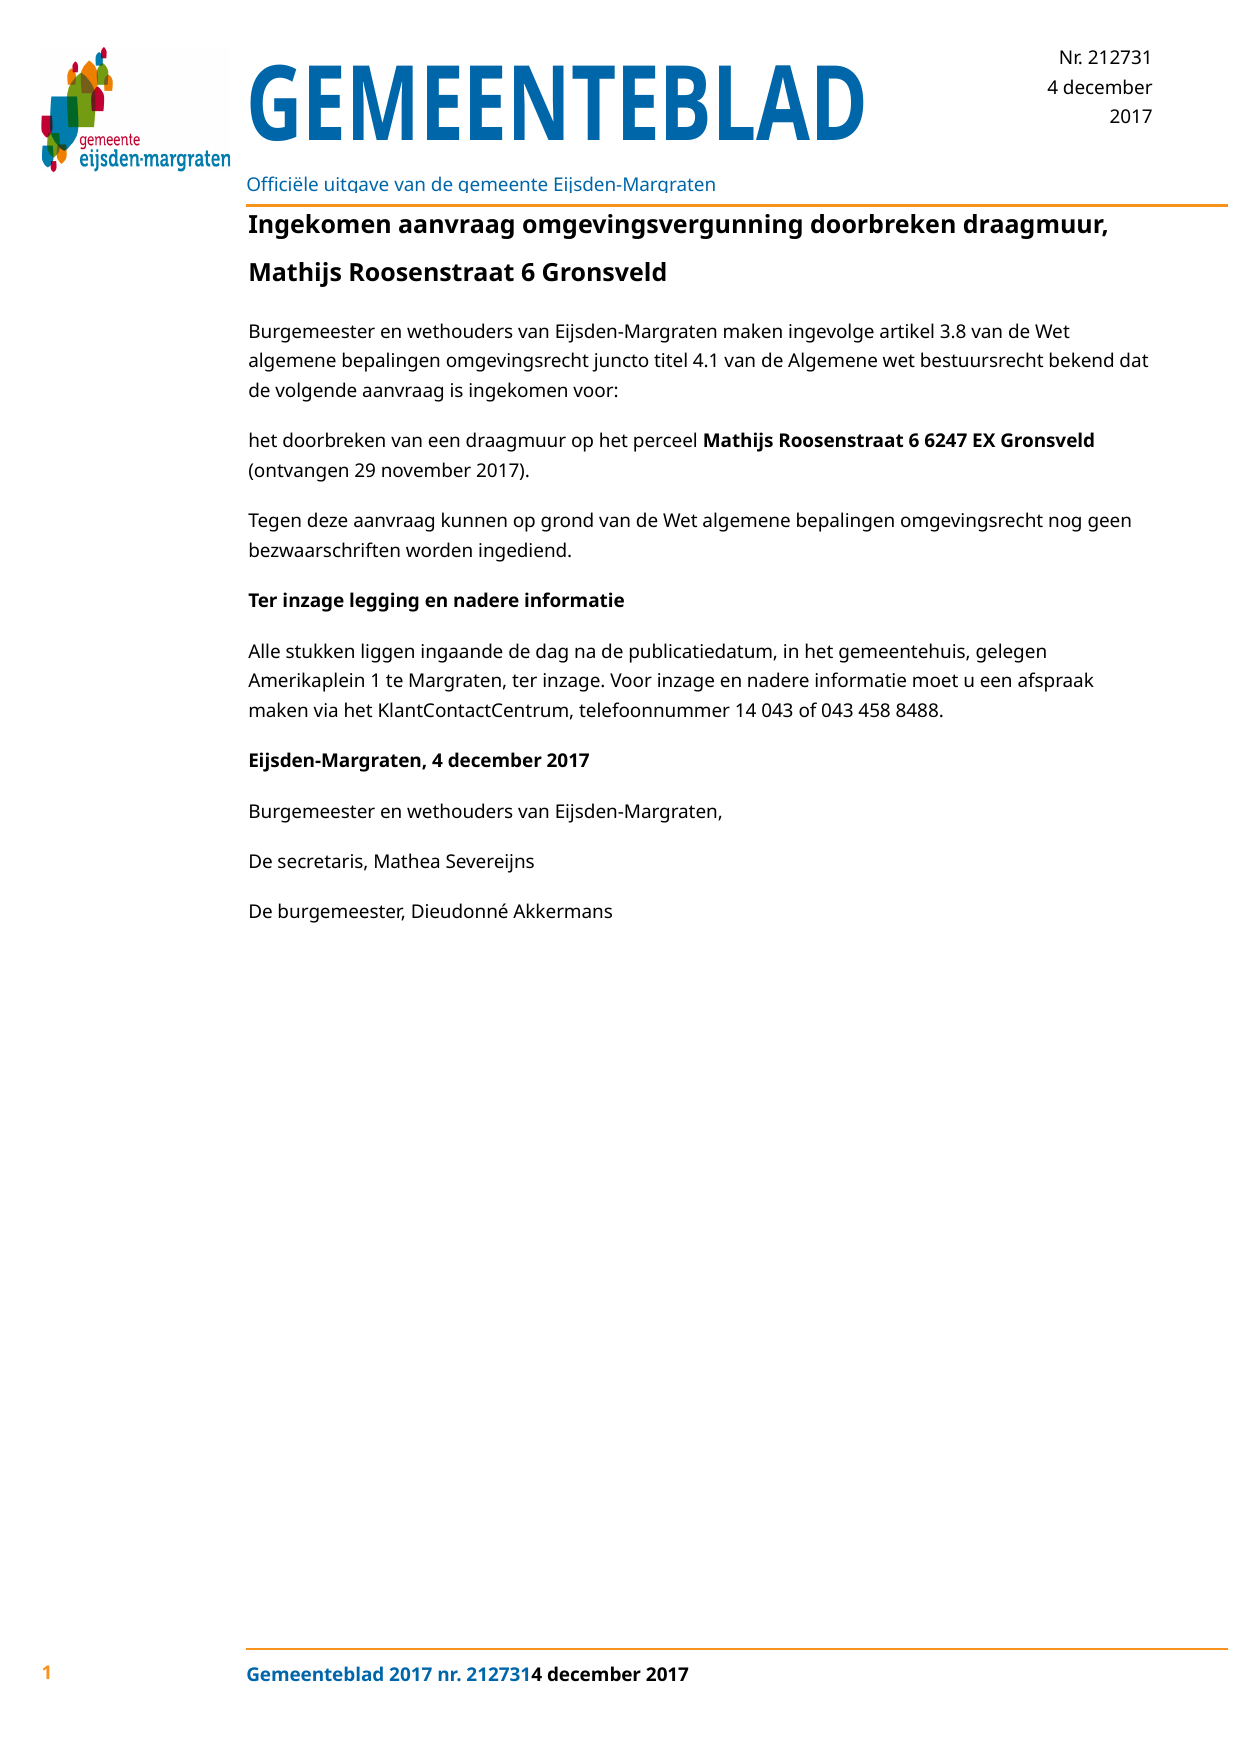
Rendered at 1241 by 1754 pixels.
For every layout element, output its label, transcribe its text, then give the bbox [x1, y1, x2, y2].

text Burgemeester en wethouders van Eijsden-Margraten maken ingevolge artikel 3.8 van de Wet algemene bepalingen omgevingsrecht juncto titel 4.1 van de Algemene wet bestuursrecht bekend dat de volgende aanvraag is ingekomen voor: [248, 318, 1152, 403]
text Eijsden-Margraten, 4 december 2017 [248, 747, 1152, 773]
picture [41, 47, 231, 172]
text De burgemeester, Dieudonné Akkermans [248, 899, 1152, 924]
text Alle stukken liggen ingaande de dag na de publicatiedatum, in het gemeentehuis, gelegen Amerikaplein 1 te Margraten, ter inzage. Voor inzage en nadere informatie moet u een afspraak maken via het KlantContactCentrum, telefoonnummer 14 043 of 043 458 8488. [248, 638, 1152, 723]
text Ingekomen aanvraag omgevingsvergunning doorbreken draagmuur, Mathijs Roosenstraat 6 Gronsveld [248, 207, 1152, 288]
text Burgemeester en wethouders van Eijsden-Margraten, [248, 798, 1152, 824]
text Tegen deze aanvraag kunnen op grond van de Wet algemene bepalingen omgevingsrecht nog geen bezwaarschriften worden ingediend. [248, 507, 1152, 563]
text Ter inzage legging en nadere informatie [248, 587, 1152, 613]
text De secretaris, Mathea Severeijns [248, 848, 1152, 874]
text het doorbreken van een draagmuur op het perceel Mathijs Roosenstraat 6 6247 EX Gronsveld (ontvangen 29 november 2017). [248, 427, 1152, 483]
